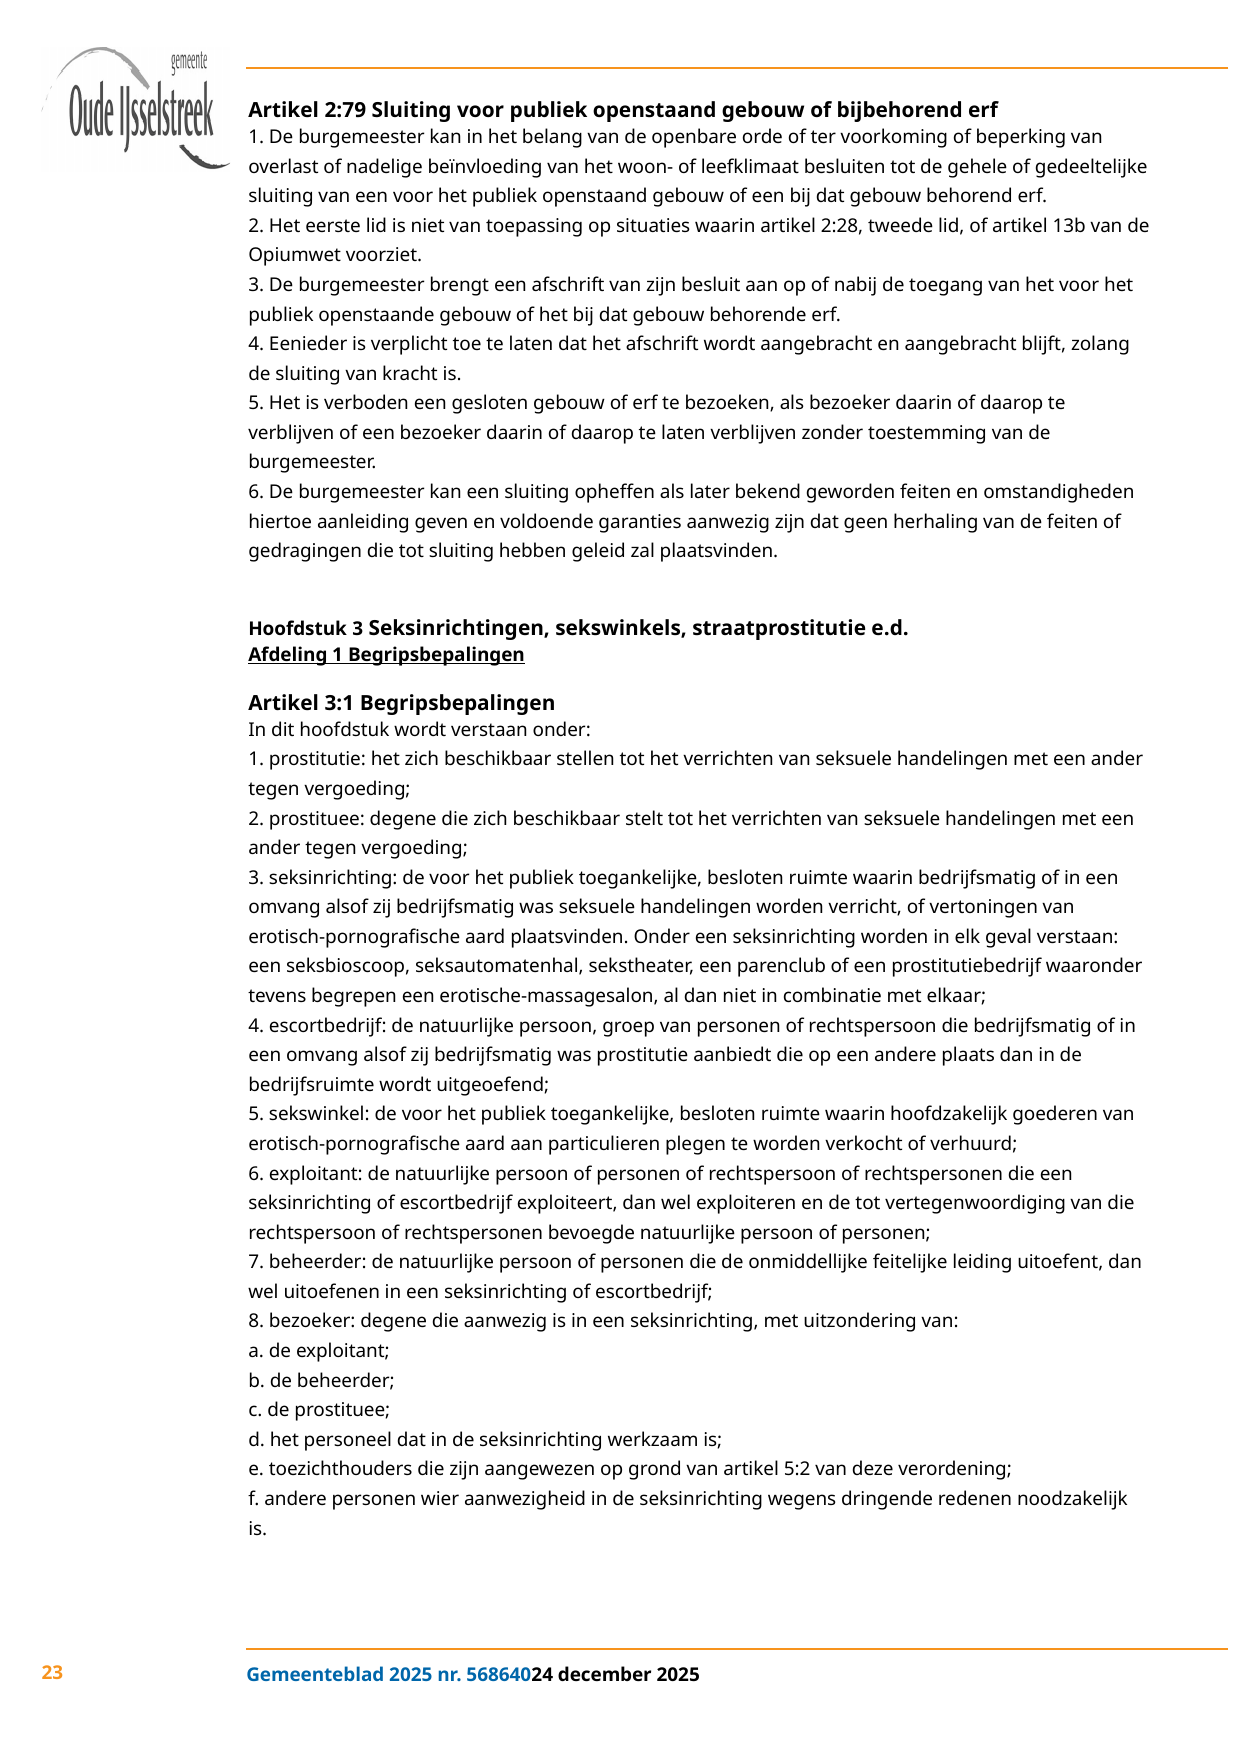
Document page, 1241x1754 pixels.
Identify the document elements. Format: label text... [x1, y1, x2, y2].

text 6. De burgemeester kan een sluiting opheffen als later bekend geworden feiten en omstandigheden hiertoe aanleiding geven en voldoende garanties aanwezig zijn dat geen herhaling van de feiten of gedragingen die tot sluiting hebben geleid zal plaatsvinden. [248, 478, 1152, 563]
text 4. escortbedrijf: de natuurlijke persoon, groep van personen of rechtspersoon die bedrijfsmatig of in een omvang alsof zij bedrijfsmatig was prostitutie aanbiedt die op een andere plaats dan in de bedrijfsruimte wordt uitgeoefend; [248, 1012, 1152, 1097]
text 8. bezoeker: degene die aanwezig is in een seksinrichting, met uitzondering van: [248, 1308, 1152, 1333]
text c. de prostituee; [248, 1396, 1152, 1422]
text Afdeling 1 Begripsbepalingen [248, 641, 1152, 667]
text 2. prostituee: degene die zich beschikbaar stelt tot het verrichten van seksuele handelingen met een ander tegen vergoeding; [248, 805, 1152, 860]
text 1. De burgemeester kan in het belang van de openbare orde of ter voorkoming of beperking van overlast of nadelige beïnvloeding van het woon- of leefklimaat besluiten tot de gehele of gedeeltelijke sluiting van een voor het publiek openstaand gebouw of een bij dat gebouw behorend erf. [248, 123, 1152, 208]
text 4. Eenieder is verplicht toe te laten dat het afschrift wordt aangebracht en aangebracht blijft, zolang de sluiting van kracht is. [248, 330, 1152, 386]
text d. het personeel dat in de seksinrichting werkzaam is; [248, 1426, 1152, 1452]
text Artikel 2:79 Sluiting voor publiek openstaand gebouw of bijbehorend erf [248, 95, 1152, 123]
text 6. exploitant: de natuurlijke persoon of personen of rechtspersoon of rechtspersonen die een seksinrichting of escortbedrijf exploiteert, dan wel exploiteren en de tot vertegenwoordiging van die rechtspersoon of rechtspersonen bevoegde natuurlijke persoon of personen; [248, 1160, 1152, 1245]
text b. de beheerder; [248, 1367, 1152, 1393]
text a. de exploitant; [248, 1337, 1152, 1363]
text Artikel 3:1 Begripsbepalingen [248, 688, 1152, 716]
text In dit hoofdstuk wordt verstaan onder: [248, 716, 1152, 742]
text 3. seksinrichting: de voor het publiek toegankelijke, besloten ruimte waarin bedrijfsmatig of in een omvang alsof zij bedrijfsmatig was seksuele handelingen worden verricht, of vertoningen van erotisch-pornografische aard plaatsvinden. Onder een seksinrichting worden in elk geval verstaan: een seksbioscoop, seksautomatenhal, sekstheater, een parenclub of een prostitutiebedrijf waaronder tevens begrepen een erotische-massagesalon, al dan niet in combinatie met elkaar; [248, 864, 1152, 1008]
text 2. Het eerste lid is niet van toepassing op situaties waarin artikel 2:28, tweede lid, of artikel 13b van de Opiumwet voorziet. [248, 212, 1152, 267]
text 7. beheerder: de natuurlijke persoon of personen die de onmiddellijke feitelijke leiding uitoefent, dan wel uitoefenen in een seksinrichting of escortbedrijf; [248, 1248, 1152, 1304]
text Hoofdstuk 3 Seksinrichtingen, sekswinkels, straatprostitutie e.d. [248, 613, 1152, 641]
text 3. De burgemeester brengt een afschrift van zijn besluit aan op of nabij de toegang van het voor het publiek openstaande gebouw of het bij dat gebouw behorende erf. [248, 271, 1152, 326]
text 5. Het is verboden een gesloten gebouw of erf te bezoeken, als bezoeker daarin of daarop te verblijven of een bezoeker daarin of daarop te laten verblijven zonder toestemming van de burgemeester. [248, 389, 1152, 474]
text 5. sekswinkel: de voor het publiek toegankelijke, besloten ruimte waarin hoofdzakelijk goederen van erotisch-pornografische aard aan particulieren plegen te worden verkocht of verhuurd; [248, 1101, 1152, 1156]
text f. andere personen wier aanwezigheid in de seksinrichting wegens dringende redenen noodzakelijk is. [248, 1485, 1152, 1541]
text 1. prostitutie: het zich beschikbaar stellen tot het verrichten van seksuele handelingen met een ander tegen vergoeding; [248, 746, 1152, 801]
text e. toezichthouders die zijn aangewezen op grond van artikel 5:2 van deze verordening; [248, 1456, 1152, 1481]
picture [41, 47, 231, 172]
